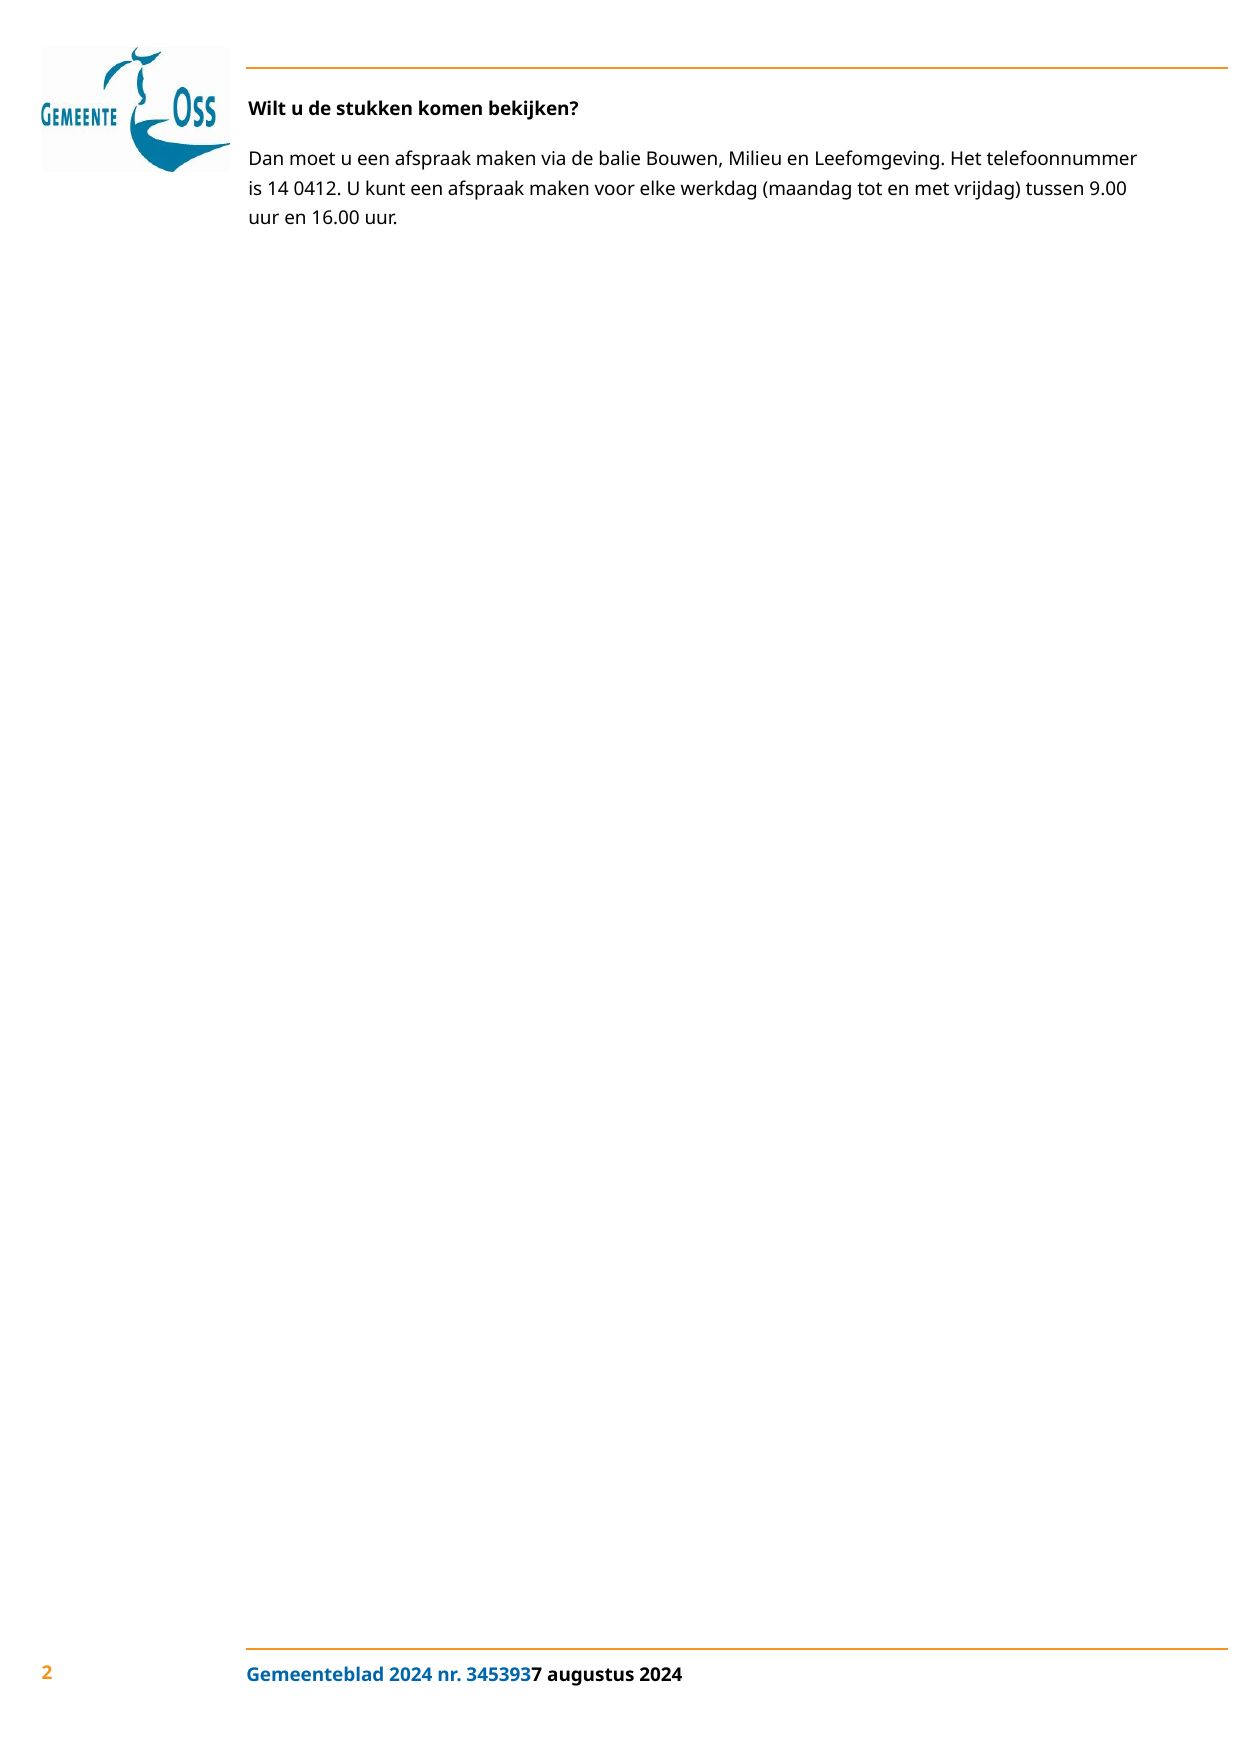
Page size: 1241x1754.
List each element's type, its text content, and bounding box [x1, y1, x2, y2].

picture [41, 47, 231, 172]
text Wilt u de stukken komen bekijken? [248, 95, 1152, 121]
text Dan moet u een afspraak maken via de balie Bouwen, Milieu en Leefomgeving. Het telefoonnummer is 14 0412. U kunt een afspraak maken voor elke werkdag (maandag tot en met vrijdag) tussen 9.00 uur en 16.00 uur. [248, 145, 1152, 230]
